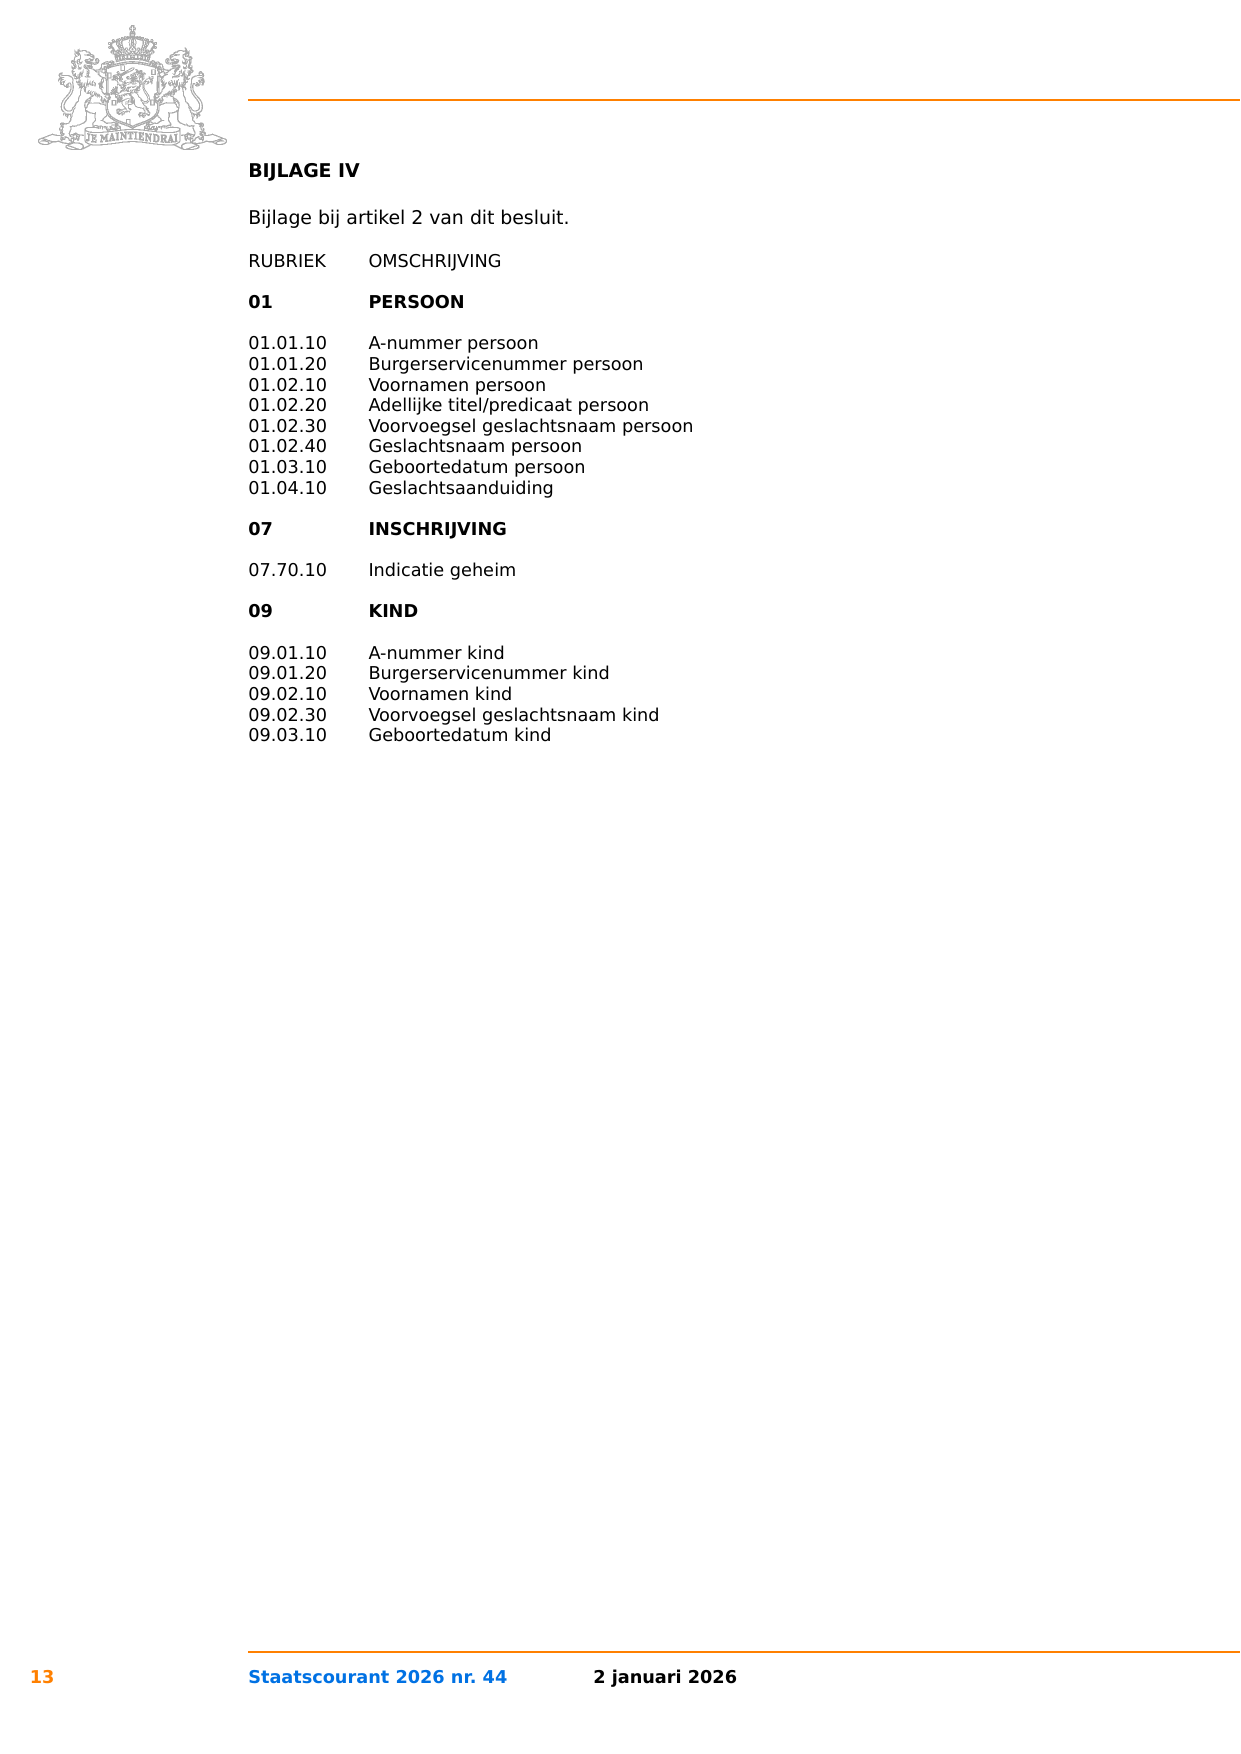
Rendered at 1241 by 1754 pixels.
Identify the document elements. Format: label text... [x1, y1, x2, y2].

table_cell Voorvoegsel geslachtsnaam persoon [363, 416, 1163, 436]
table_cell 01 [248, 292, 362, 313]
table_cell A-nummer persoon [363, 333, 1163, 354]
table_cell Geboortedatum persoon [363, 457, 1163, 478]
text Bijlage bij artikel 2 van dit besluit. [248, 207, 1163, 229]
table_cell 09.02.30 [248, 705, 362, 725]
table_cell INSCHRIJVING [363, 519, 1163, 539]
table_cell [248, 581, 362, 601]
table_cell [363, 498, 1163, 519]
table_cell A-nummer kind [363, 643, 1163, 663]
table_cell 01.02.40 [248, 436, 362, 457]
table_header RUBRIEK [248, 251, 362, 271]
table_cell 01.01.20 [248, 354, 362, 374]
table_cell Geslachtsaanduiding [363, 478, 1163, 498]
table_cell Voornamen kind [363, 684, 1163, 704]
table_cell 01.01.10 [248, 333, 362, 354]
table_cell Voorvoegsel geslachtsnaam kind [363, 705, 1163, 725]
table_cell [248, 622, 362, 643]
table_cell 01.02.20 [248, 395, 362, 416]
table_cell [363, 271, 1163, 292]
table_cell Geboortedatum kind [363, 725, 1163, 746]
table_cell 01.02.10 [248, 375, 362, 395]
table_cell [248, 313, 362, 333]
table_cell 01.04.10 [248, 478, 362, 498]
table_cell 09.01.10 [248, 643, 362, 663]
table_cell [363, 540, 1163, 560]
table_cell 07 [248, 519, 362, 539]
table_cell [363, 622, 1163, 643]
table_cell Adellijke titel/predicaat persoon [363, 395, 1163, 416]
table_cell [363, 581, 1163, 601]
table_cell Burgerservicenummer persoon [363, 354, 1163, 374]
table_cell [248, 271, 362, 292]
table_cell Geslachtsnaam persoon [363, 436, 1163, 457]
table_cell [248, 498, 362, 519]
picture [38, 25, 227, 150]
table_cell [363, 313, 1163, 333]
table_cell Indicatie geheim [363, 560, 1163, 581]
subtitle BIJLAGE IV [248, 160, 1163, 182]
table_cell Voornamen persoon [363, 375, 1163, 395]
table_cell 09.01.20 [248, 663, 362, 684]
table_cell 01.02.30 [248, 416, 362, 436]
table_cell KIND [363, 601, 1163, 622]
table_cell 09.03.10 [248, 725, 362, 746]
table_cell 07.70.10 [248, 560, 362, 581]
table_header OMSCHRIJVING [363, 251, 1163, 271]
table_cell PERSOON [363, 292, 1163, 313]
table_cell 09.02.10 [248, 684, 362, 704]
table_cell 09 [248, 601, 362, 622]
table_cell 01.03.10 [248, 457, 362, 478]
table_cell [248, 540, 362, 560]
table_cell Burgerservicenummer kind [363, 663, 1163, 684]
